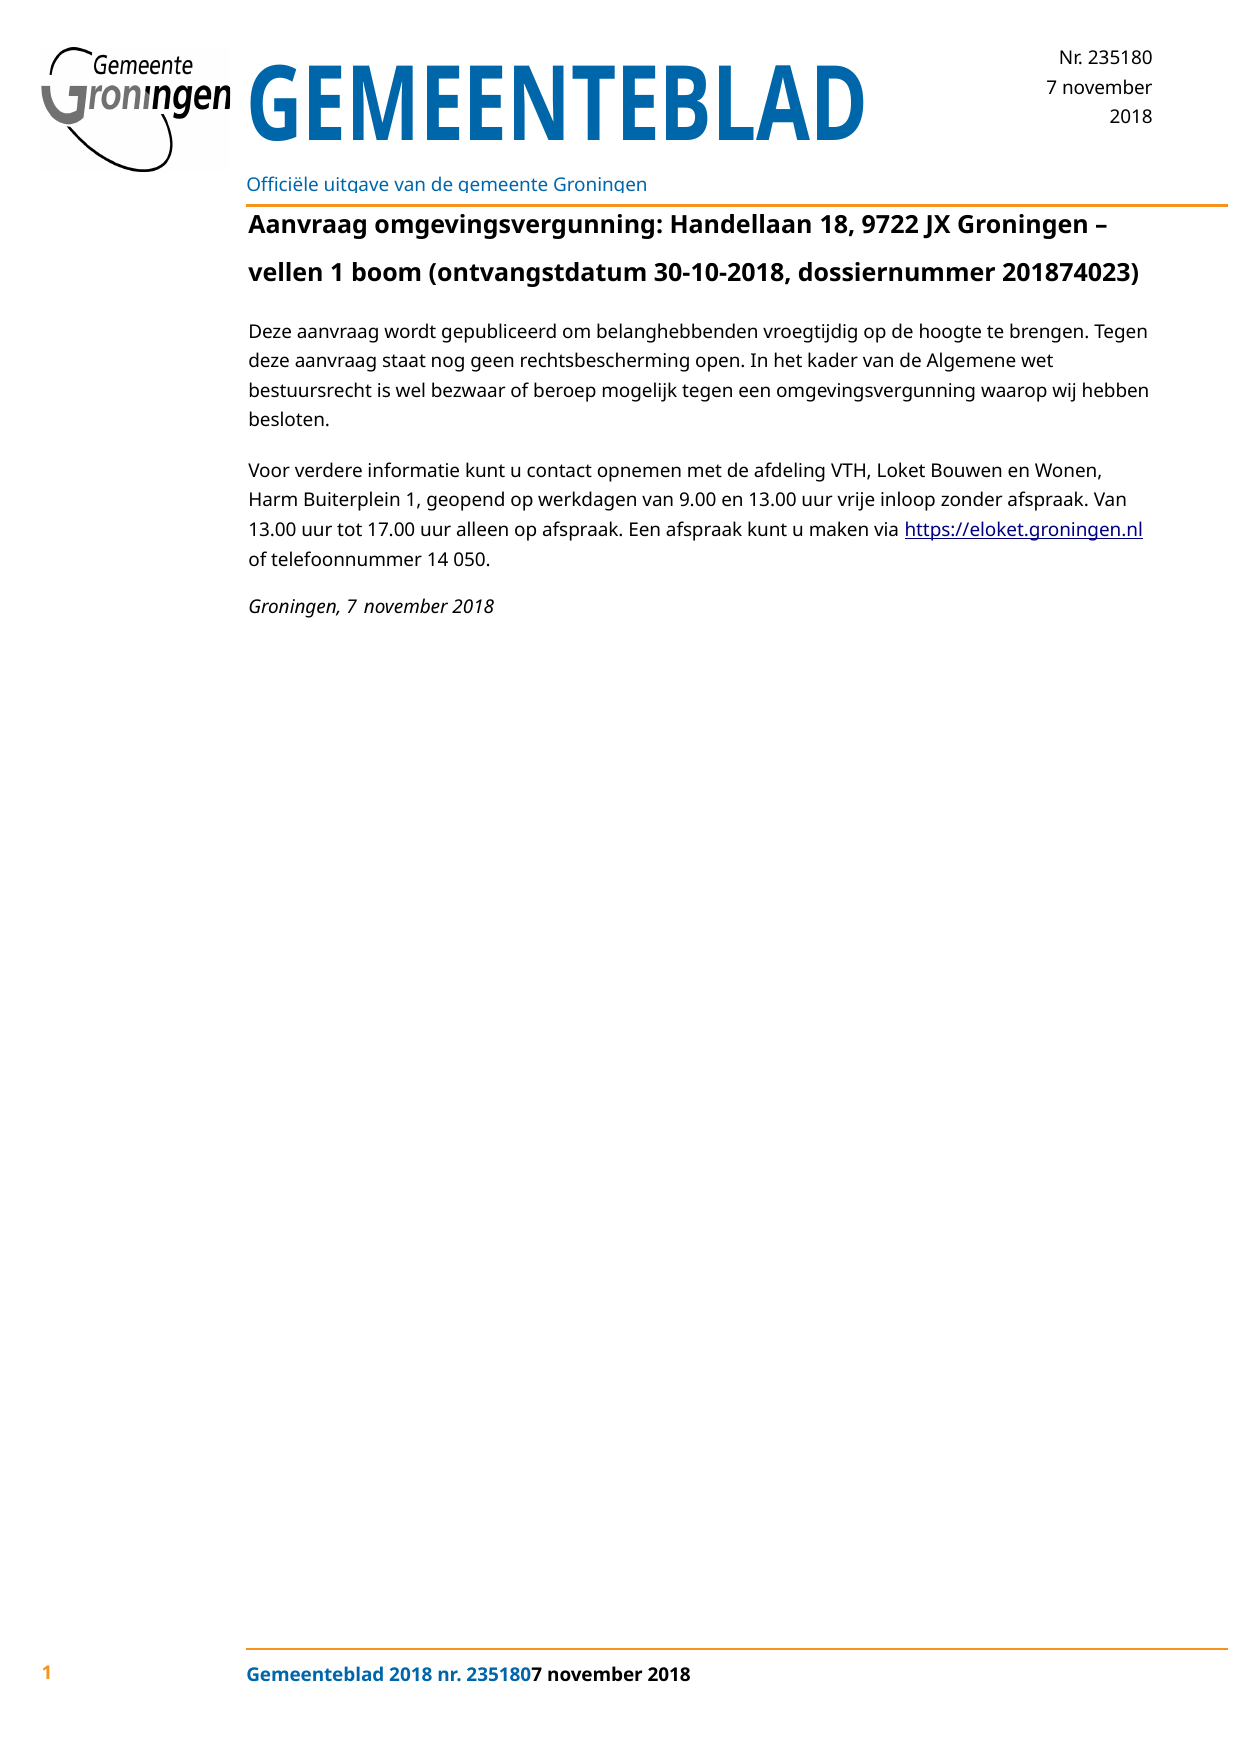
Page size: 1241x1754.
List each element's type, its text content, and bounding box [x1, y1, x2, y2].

text Groningen, 7 november 2018 [248, 594, 1152, 619]
text Voor verdere informatie kunt u contact opnemen met de afdeling VTH, Loket Bouwen en Wonen, Harm Buiterplein 1, geopend op werkdagen van 9.00 en 13.00 uur vrije inloop zonder afspraak. Van 13.00 uur tot 17.00 uur alleen op afspraak. Een afspraak kunt u maken via https://eloket.groningen.nl of telefoonnummer 14 050. [248, 457, 1152, 572]
text Aanvraag omgevingsvergunning: Handellaan 18, 9722 JX Groningen – vellen 1 boom (ontvangstdatum 30-10-2018, dossiernummer 201874023) [248, 207, 1152, 288]
text Deze aanvraag wordt gepubliceerd om belanghebbenden vroegtijdig op de hoogte te brengen. Tegen deze aanvraag staat nog geen rechtsbescherming open. In het kader van de Algemene wet bestuursrecht is wel bezwaar of beroep mogelijk tegen een omgevingsvergunning waarop wij hebben besloten. [248, 318, 1152, 432]
picture [41, 47, 231, 172]
